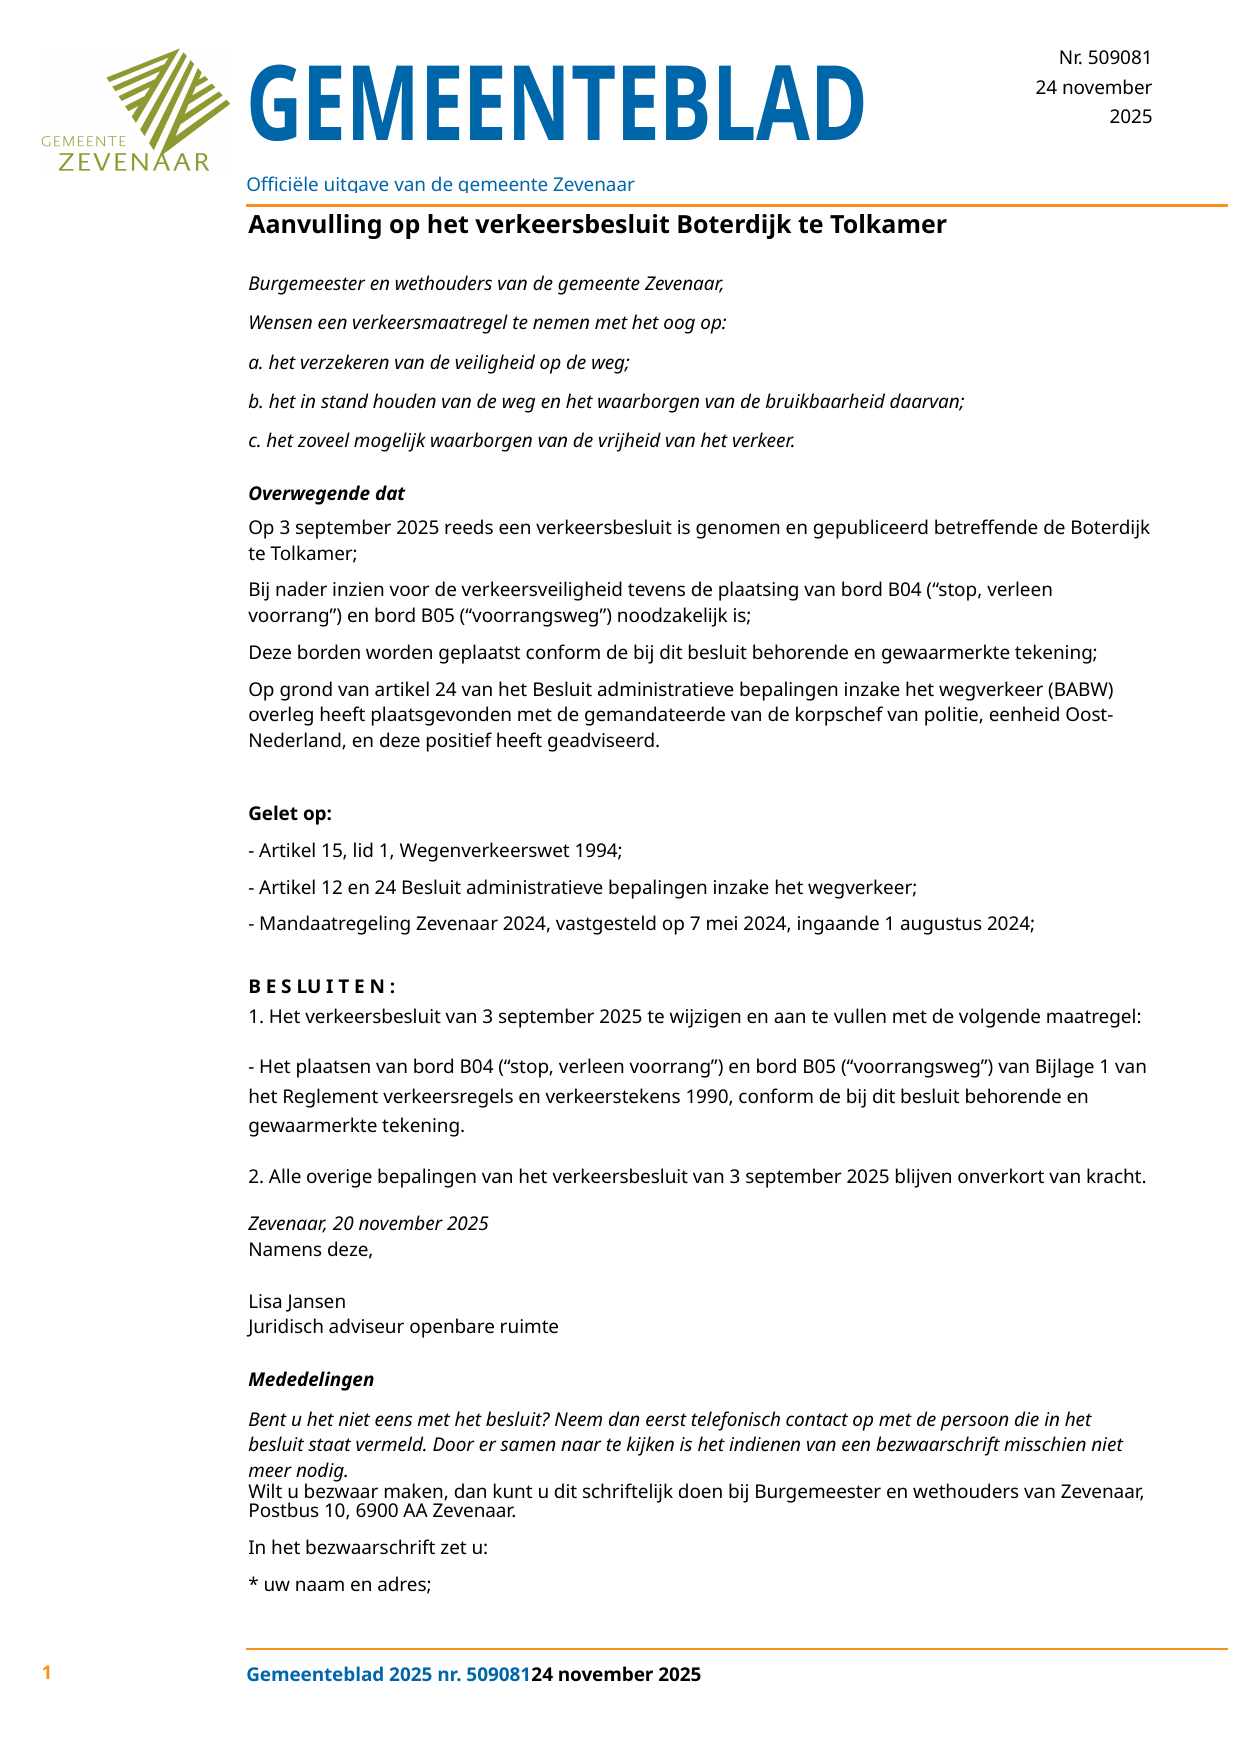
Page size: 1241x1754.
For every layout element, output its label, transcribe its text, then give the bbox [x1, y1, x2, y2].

text Bent u het niet eens met het besluit? Neem dan eerst telefonisch contact op met de persoon die in het besluit staat vermeld. Door er samen naar te kijken is het indienen van een bezwaarschrift misschien niet meer nodig. [248, 1406, 1152, 1483]
text c. het zoveel mogelijk waarborgen van de vrijheid van het verkeer. [248, 427, 1152, 453]
text Burgemeester en wethouders van de gemeente Zevenaar, [248, 270, 1152, 296]
text Mededelingen [248, 1366, 1152, 1392]
text Gelet op: [248, 801, 1152, 826]
text Bij nader inzien voor de verkeersveiligheid tevens de plaatsing van bord B04 (“stop, verleen voorrang”) en bord B05 (“voorrangsweg”) noodzakelijk is; [248, 577, 1152, 628]
text Op 3 september 2025 reeds een verkeersbesluit is genomen en gepubliceerd betreffende de Boterdijk te Tolkamer; [248, 514, 1152, 566]
text b. het in stand houden van de weg en het waarborgen van de bruikbaarheid daarvan; [248, 388, 1152, 414]
text - Mandaatregeling Zevenaar 2024, vastgesteld op 7 mei 2024, ingaande 1 augustus 2024; [248, 911, 1152, 936]
text Overwegende dat [248, 480, 1152, 506]
picture [41, 47, 231, 172]
text - Artikel 12 en 24 Besluit administratieve bepalingen inzake het wegverkeer; [248, 874, 1152, 899]
text Namens deze, [248, 1236, 1152, 1262]
text In het bezwaarschrift zet u: [248, 1539, 1152, 1558]
text Zevenaar, 20 november 2025 [248, 1211, 1152, 1236]
text Wilt u bezwaar maken, dan kunt u dit schriftelijk doen bij Burgemeester en wethouders van Zevenaar, Postbus 10, 6900 AA Zevenaar. [248, 1483, 1152, 1521]
text Lisa Jansen [248, 1288, 1152, 1313]
text - Artikel 15, lid 1, Wegenverkeerswet 1994; [248, 837, 1152, 863]
text * uw naam en adres; [248, 1576, 1152, 1595]
text Juridisch adviseur openbare ruimte [248, 1313, 1152, 1339]
text B E S LU I T E N : [248, 973, 1152, 999]
text 1. Het verkeersbesluit van 3 september 2025 te wijzigen en aan te vullen met de volgende maatregel: [248, 1003, 1152, 1028]
text Wensen een verkeersmaatregel te nemen met het oog op: [248, 309, 1152, 335]
text Op grond van artikel 24 van het Besluit administratieve bepalingen inzake het wegverkeer (BABW) overleg heeft plaatsgevonden met de gemandateerde van de korpschef van politie, eenheid Oost-Nederland, en deze positief heeft geadviseerd. [248, 676, 1152, 753]
text - Het plaatsen van bord B04 (“stop, verleen voorrang”) en bord B05 (“voorrangsweg”) van Bijlage 1 van het Reglement verkeersregels en verkeerstekens 1990, conform de bij dit besluit behorende en gewaarmerkte tekening. [248, 1053, 1152, 1138]
text Aanvulling op het verkeersbesluit Boterdijk te Tolkamer [248, 207, 1152, 241]
text 2. Alle overige bepalingen van het verkeersbesluit van 3 september 2025 blijven onverkort van kracht. [248, 1163, 1152, 1188]
text Deze borden worden geplaatst conform de bij dit besluit behorende en gewaarmerkte tekening; [248, 639, 1152, 665]
text a. het verzekeren van de veiligheid op de weg; [248, 349, 1152, 374]
